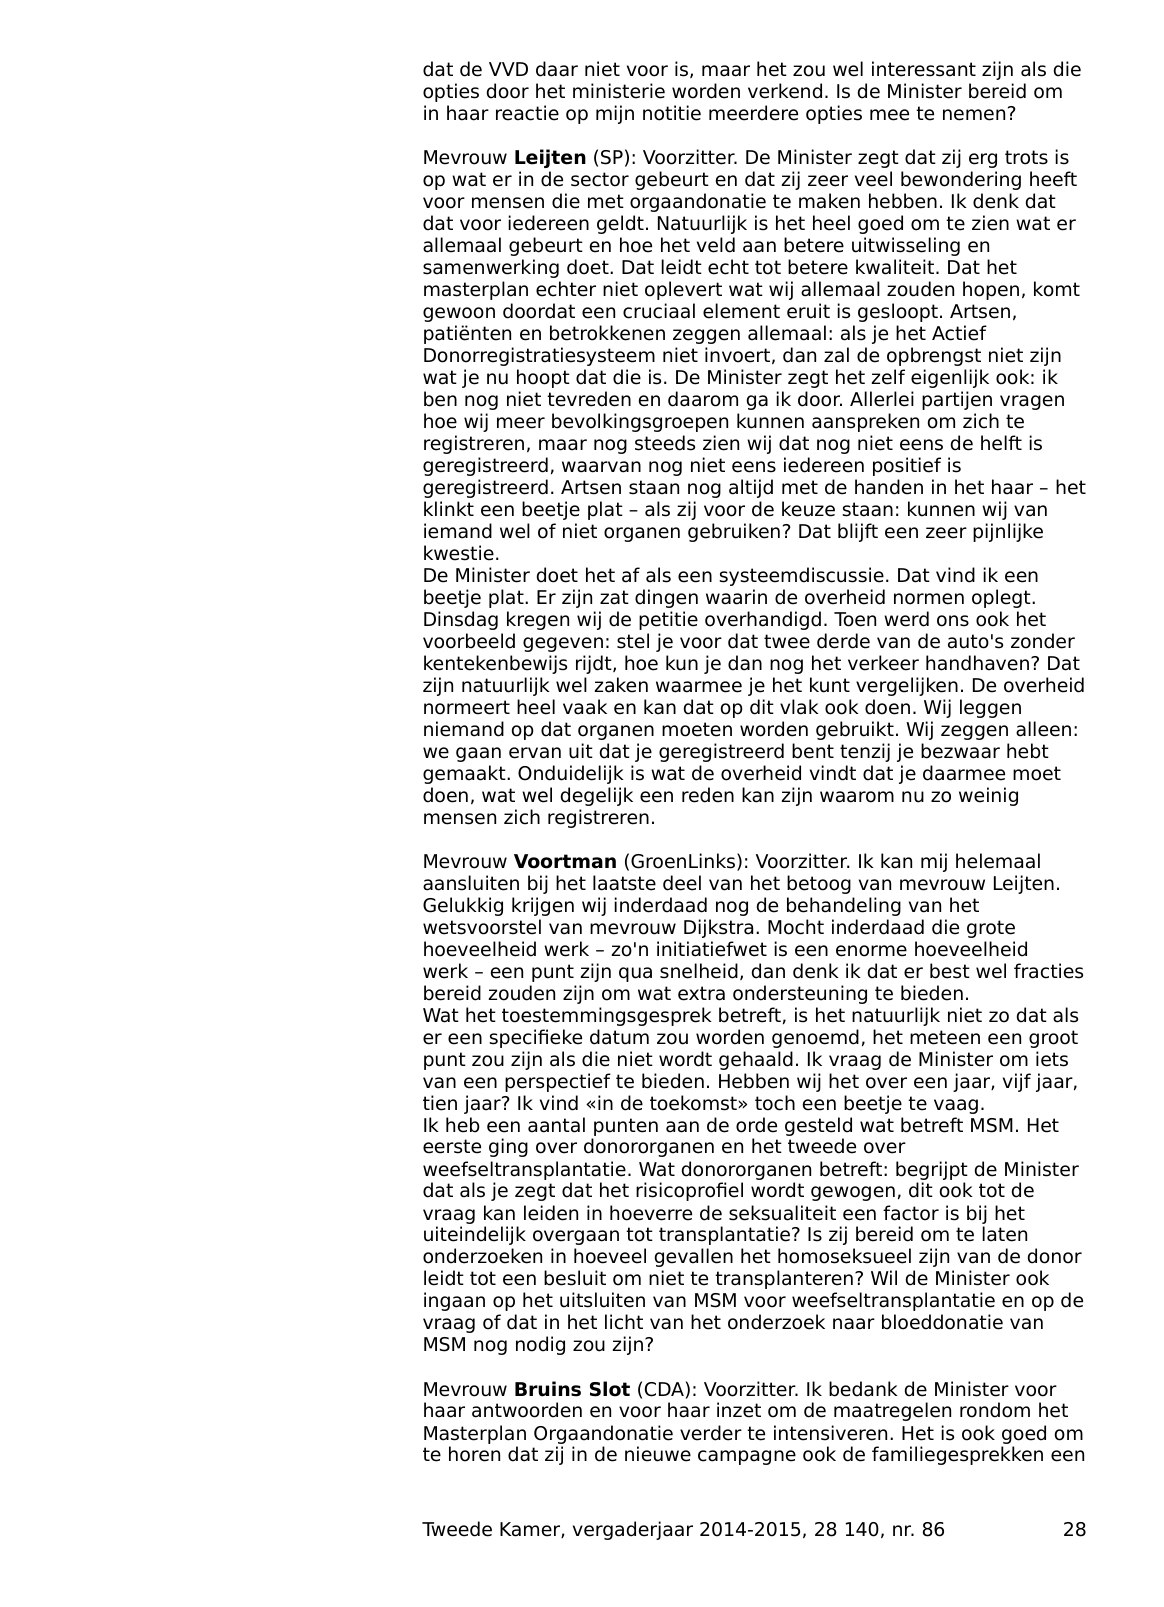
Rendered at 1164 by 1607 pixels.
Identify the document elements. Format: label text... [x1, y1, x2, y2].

text Mevrouw Bruins Slot (CDA): Voorzitter. Ik bedank de Minister voor haar antwoorden en voor haar inzet om de maatregelen rondom het Masterplan Orgaandonatie verder te intensiveren. Het is ook goed om te horen dat zij in de nieuwe campagne ook de familiegesprekken een [422, 1378, 1087, 1466]
text dat de VVD daar niet voor is, maar het zou wel interessant zijn als die opties door het ministerie worden verkend. Is de Minister bereid om in haar reactie op mijn notitie meerdere opties mee te nemen? [422, 59, 1087, 125]
text Mevrouw Leijten (SP): Voorzitter. De Minister zegt dat zij erg trots is op wat er in de sector gebeurt en dat zij zeer veel bewondering heeft voor mensen die met orgaandonatie te maken hebben. Ik denk dat dat voor iedereen geldt. Natuurlijk is het heel goed om te zien wat er allemaal gebeurt en hoe het veld aan betere uitwisseling en samenwerking doet. Dat leidt echt tot betere kwaliteit. Dat het masterplan echter niet oplevert wat wij allemaal zouden hopen, komt gewoon doordat een cruciaal element eruit is gesloopt. Artsen, patiënten en betrokkenen zeggen allemaal: als je het Actief Donorregistratiesysteem niet invoert, dan zal de opbrengst niet zijn wat je nu hoopt dat die is. De Minister zegt het zelf eigenlijk ook: ik ben nog niet tevreden en daarom ga ik door. Allerlei partijen vragen hoe wij meer bevolkingsgroepen kunnen aanspreken om zich te registreren, maar nog steeds zien wij dat nog niet eens de helft is geregistreerd, waarvan nog niet eens iedereen positief is geregistreerd. Artsen staan nog altijd met de handen in het haar – het klinkt een beetje plat – als zij voor de keuze staan: kunnen wij van iemand wel of niet organen gebruiken? Dat blijft een zeer pijnlijke kwestie. [422, 147, 1087, 565]
text De Minister doet het af als een systeemdiscussie. Dat vind ik een beetje plat. Er zijn zat dingen waarin de overheid normen oplegt. Dinsdag kregen wij de petitie overhandigd. Toen werd ons ook het voorbeeld gegeven: stel je voor dat twee derde van de auto's zonder kentekenbewijs rijdt, hoe kun je dan nog het verkeer handhaven? Dat zijn natuurlijk wel zaken waarmee je het kunt vergelijken. De overheid normeert heel vaak en kan dat op dit vlak ook doen. Wij leggen niemand op dat organen moeten worden gebruikt. Wij zeggen alleen: we gaan ervan uit dat je geregistreerd bent tenzij je bezwaar hebt gemaakt. Onduidelijk is wat de overheid vindt dat je daarmee moet doen, wat wel degelijk een reden kan zijn waarom nu zo weinig mensen zich registreren. [422, 565, 1087, 828]
text Mevrouw Voortman (GroenLinks): Voorzitter. Ik kan mij helemaal aansluiten bij het laatste deel van het betoog van mevrouw Leijten. Gelukkig krijgen wij inderdaad nog de behandeling van het wetsvoorstel van mevrouw Dijkstra. Mocht inderdaad die grote hoeveelheid werk – zo'n initiatiefwet is een enorme hoeveelheid werk – een punt zijn qua snelheid, dan denk ik dat er best wel fracties bereid zouden zijn om wat extra ondersteuning te bieden. [422, 851, 1087, 1004]
text Ik heb een aantal punten aan de orde gesteld wat betreft MSM. Het eerste ging over donororganen en het tweede over weefseltransplantatie. Wat donororganen betreft: begrijpt de Minister dat als je zegt dat het risicoprofiel wordt gewogen, dit ook tot de vraag kan leiden in hoeverre de seksualiteit een factor is bij het uiteindelijk overgaan tot transplantatie? Is zij bereid om te laten onderzoeken in hoeveel gevallen het homoseksueel zijn van de donor leidt tot een besluit om niet te transplanteren? Wil de Minister ook ingaan op het uitsluiten van MSM voor weefseltransplantatie en op de vraag of dat in het licht van het onderzoek naar bloeddonatie van MSM nog nodig zou zijn? [422, 1114, 1087, 1356]
text Wat het toestemmingsgesprek betreft, is het natuurlijk niet zo dat als er een specifieke datum zou worden genoemd, het meteen een groot punt zou zijn als die niet wordt gehaald. Ik vraag de Minister om iets van een perspectief te bieden. Hebben wij het over een jaar, vijf jaar, tien jaar? Ik vind «in de toekomst» toch een beetje te vaag. [422, 1004, 1087, 1114]
